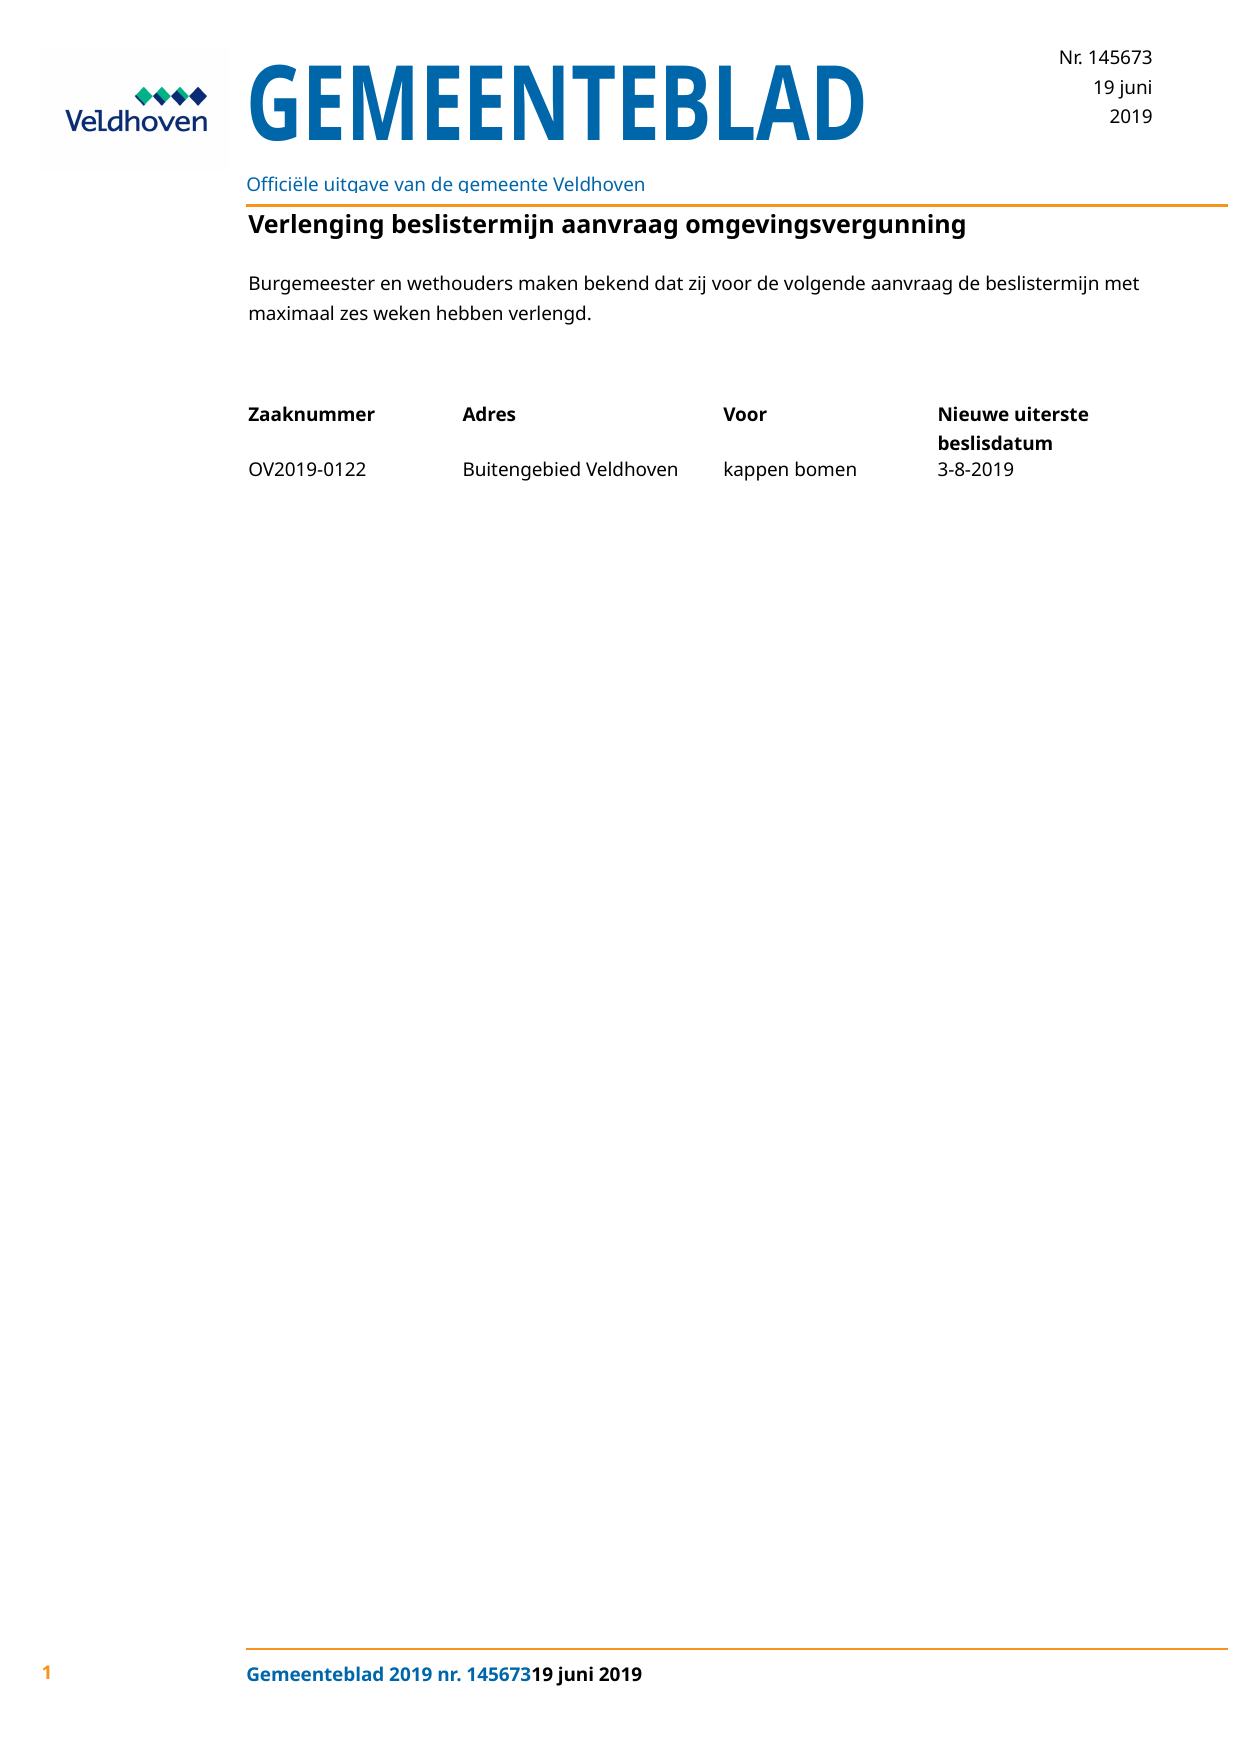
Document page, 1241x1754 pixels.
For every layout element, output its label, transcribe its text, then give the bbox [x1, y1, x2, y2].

table_cell Buitengebied Veldhoven [462, 456, 723, 482]
text Burgemeester en wethouders maken bekend dat zij voor de volgende aanvraag de beslistermijn met maximaal zes weken hebben verlengd. [248, 270, 1152, 326]
table_header Zaaknummer [248, 401, 462, 456]
text Verlenging beslistermijn aanvraag omgevingsvergunning [248, 207, 1152, 241]
table_cell OV2019-0122 [248, 456, 462, 482]
table_header Adres [462, 401, 723, 456]
table_cell 3-8-2019 [937, 456, 1152, 482]
table_header Nieuwe uiterste beslisdatum [937, 401, 1152, 456]
table_header Voor [723, 401, 937, 456]
table_cell kappen bomen [723, 456, 937, 482]
picture [41, 47, 231, 172]
